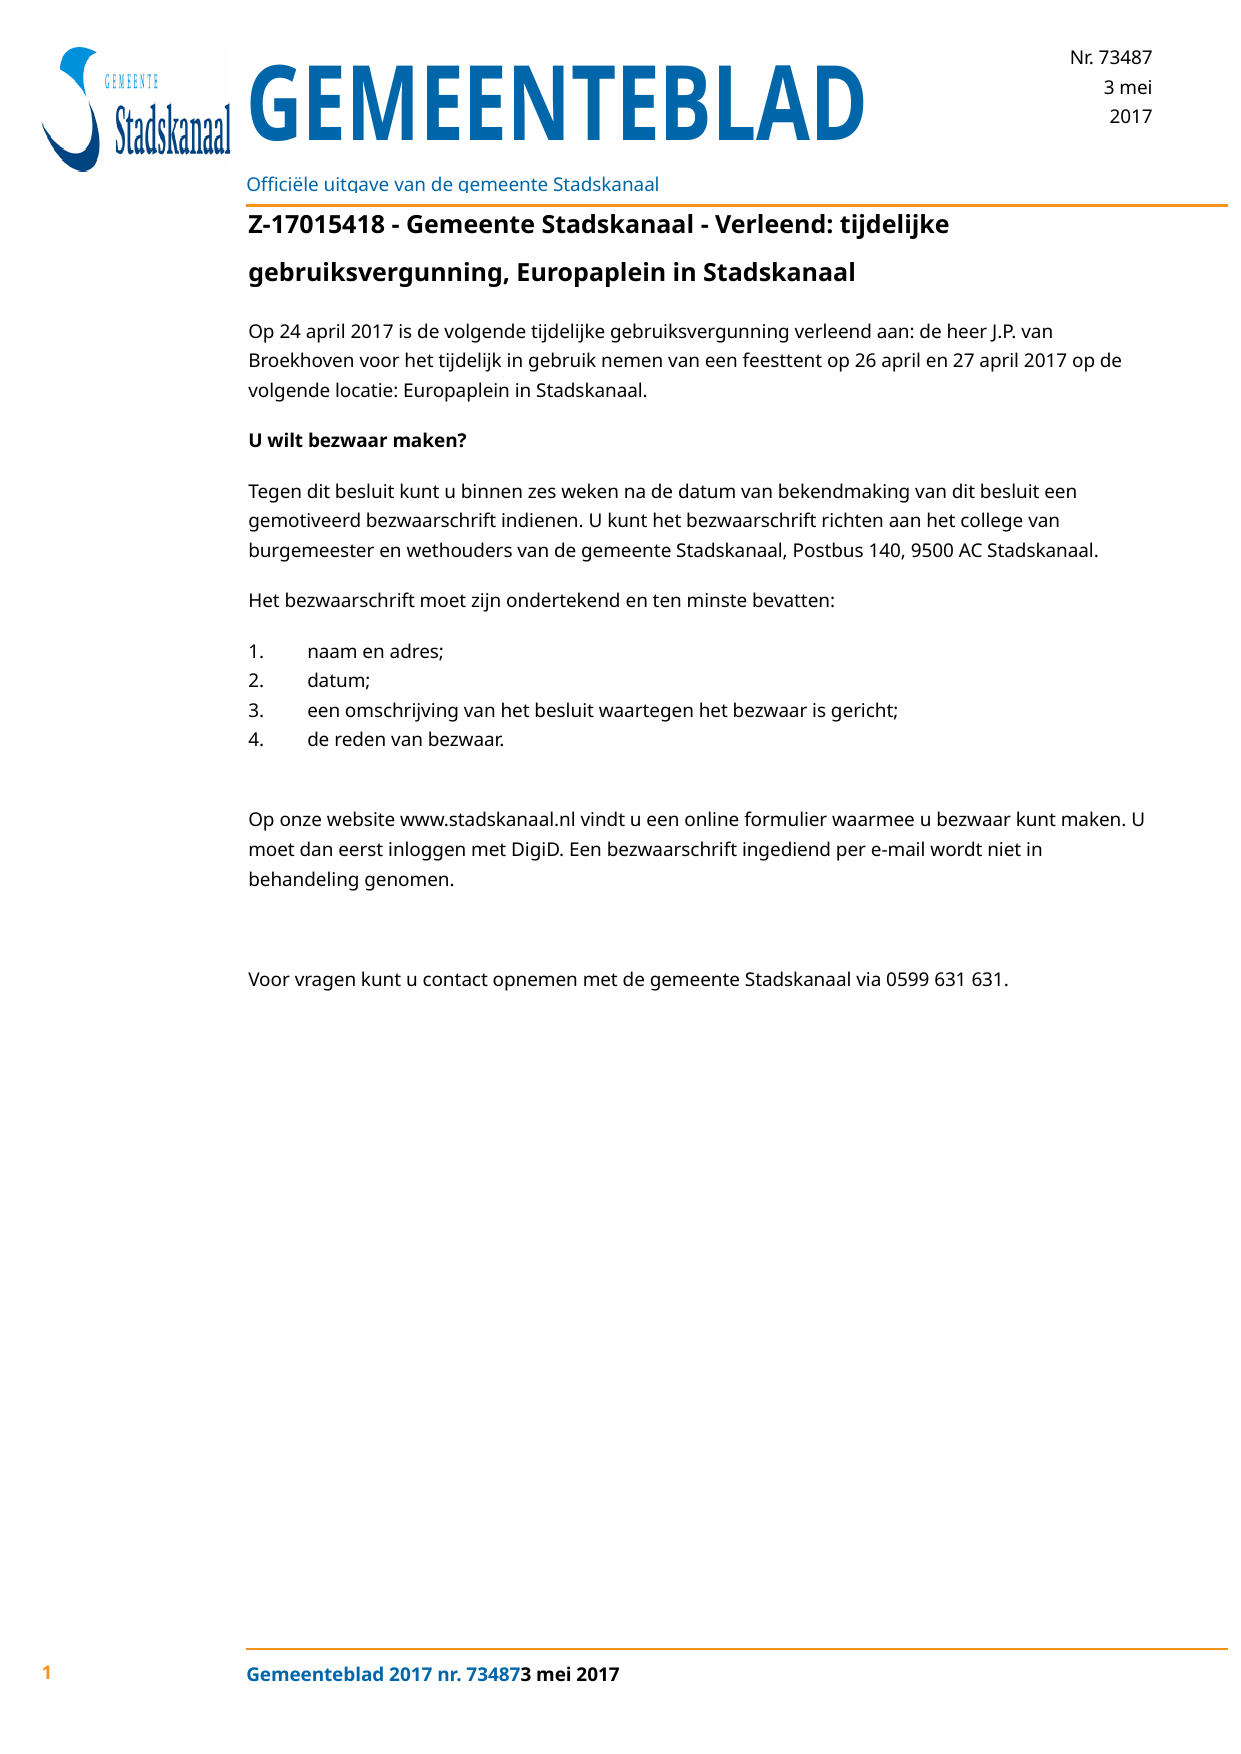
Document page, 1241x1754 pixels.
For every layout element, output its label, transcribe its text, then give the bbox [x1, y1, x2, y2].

text Op 24 april 2017 is de volgende tijdelijke gebruiksvergunning verleend aan: de heer J.P. van Broekhoven voor het tijdelijk in gebruik nemen van een feesttent op 26 april en 27 april 2017 op de volgende locatie: Europaplein in Stadskanaal. [248, 318, 1152, 403]
text Het bezwaarschrift moet zijn ondertekend en ten minste bevatten: [248, 587, 1152, 613]
picture [41, 47, 231, 172]
text U wilt bezwaar maken? [248, 427, 1152, 453]
text Voor vragen kunt u contact opnemen met de gemeente Stadskanaal via 0599 631 631. [248, 967, 1152, 992]
list de reden van bezwaar. [248, 727, 1152, 752]
list datum; [248, 667, 1152, 693]
list naam en adres; [248, 638, 1152, 664]
text Op onze website www.stadskanaal.nl vindt u een online formulier waarmee u bezwaar kunt maken. U moet dan eerst inloggen met DigiD. Een bezwaarschrift ingediend per e-mail wordt niet in behandeling genomen. [248, 807, 1152, 892]
text Z-17015418 - Gemeente Stadskanaal - Verleend: tijdelijke gebruiksvergunning, Europaplein in Stadskanaal [248, 207, 1152, 288]
list een omschrijving van het besluit waartegen het bezwaar is gericht; [248, 697, 1152, 723]
text Tegen dit besluit kunt u binnen zes weken na de datum van bekendmaking van dit besluit een gemotiveerd bezwaarschrift indienen. U kunt het bezwaarschrift richten aan het college van burgemeester en wethouders van de gemeente Stadskanaal, Postbus 140, 9500 AC Stadskanaal. [248, 478, 1152, 563]
